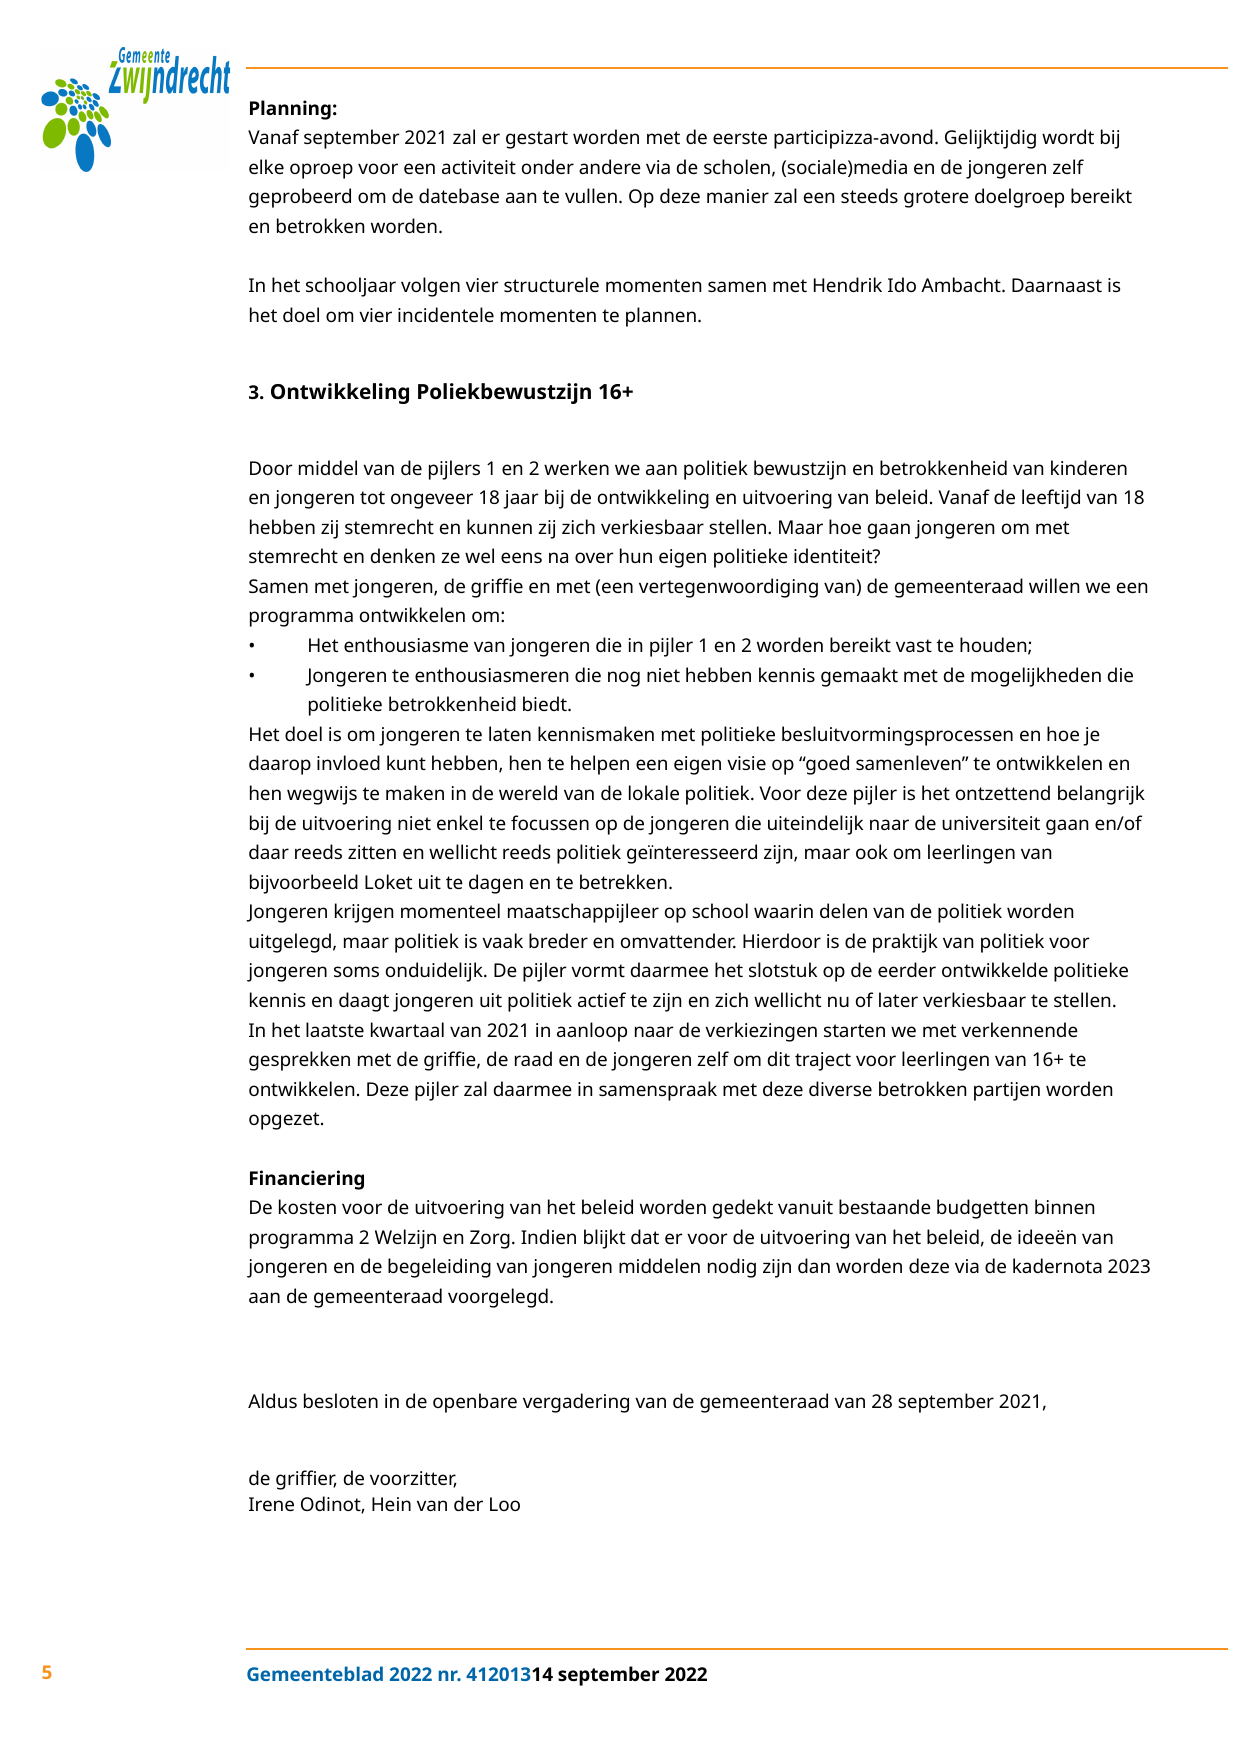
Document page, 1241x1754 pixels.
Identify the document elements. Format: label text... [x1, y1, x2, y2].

list Het enthousiasme van jongeren die in pijler 1 en 2 worden bereikt vast te houden; [248, 632, 1152, 658]
text In het laatste kwartaal van 2021 in aanloop naar de verkiezingen starten we met verkennende gesprekken met de griffie, de raad en de jongeren zelf om dit traject voor leerlingen van 16+ te ontwikkelen. Deze pijler zal daarmee in samenspraak met deze diverse betrokken partijen worden opgezet. [248, 1017, 1152, 1131]
text Irene Odinot, Hein van der Loo [248, 1491, 1152, 1517]
text Samen met jongeren, de griffie en met (een vertegenwoordiging van) de gemeenteraad willen we een programma ontwikkelen om: [248, 573, 1152, 628]
text Jongeren krijgen momenteel maatschappijleer op school waarin delen van de politiek worden uitgelegd, maar politiek is vaak breder en omvattender. Hierdoor is de praktijk van politiek voor jongeren soms onduidelijk. De pijler vormt daarmee het slotstuk op de eerder ontwikkelde politieke kennis en daagt jongeren uit politiek actief te zijn en zich wellicht nu of later verkiesbaar te stellen. [248, 898, 1152, 1013]
text Financiering [248, 1165, 1152, 1191]
picture [41, 47, 231, 172]
text De kosten voor de uitvoering van het beleid worden gedekt vanuit bestaande budgetten binnen programma 2 Welzijn en Zorg. Indien blijkt dat er voor de uitvoering van het beleid, de ideeën van jongeren en de begeleiding van jongeren middelen nodig zijn dan worden deze via de kadernota 2023 aan de gemeenteraad voorgelegd. [248, 1194, 1152, 1309]
text In het schooljaar volgen vier structurele momenten samen met Hendrik Ido Ambacht. Daarnaast is het doel om vier incidentele momenten te plannen. [248, 272, 1152, 328]
text Door middel van de pijlers 1 en 2 werken we aan politiek bewustzijn en betrokkenheid van kinderen en jongeren tot ongeveer 18 jaar bij de ontwikkeling en uitvoering van beleid. Vanaf de leeftijd van 18 hebben zij stemrecht en kunnen zij zich verkiesbaar stellen. Maar hoe gaan jongeren om met stemrecht en denken ze wel eens na over hun eigen politieke identiteit? [248, 455, 1152, 569]
text Het doel is om jongeren te laten kennismaken met politieke besluitvormingsprocessen en hoe je daarop invloed kunt hebben, hen te helpen een eigen visie op “goed samenleven” te ontwikkelen en hen wegwijs te maken in de wereld van de lokale politiek. Voor deze pijler is het ontzettend belangrijk bij de uitvoering niet enkel te focussen op de jongeren die uiteindelijk naar de universiteit gaan en/of daar reeds zitten en wellicht reeds politiek geïnteresseerd zijn, maar ook om leerlingen van bijvoorbeeld Loket uit te dagen en te betrekken. [248, 721, 1152, 895]
text Planning: [248, 95, 1152, 121]
list Jongeren te enthousiasmeren die nog niet hebben kennis gemaakt met de mogelijkheden die politieke betrokkenheid biedt. [248, 662, 1152, 717]
text Vanaf september 2021 zal er gestart worden met de eerste participizza-avond. Gelijktijdig wordt bij elke oproep voor een activiteit onder andere via de scholen, (sociale)media en de jongeren zelf geprobeerd om de datebase aan te vullen. Op deze manier zal een steeds grotere doelgroep bereikt en betrokken worden. [248, 124, 1152, 239]
text 3. Ontwikkeling Poliekbewustzijn 16+ [248, 377, 1152, 406]
text Aldus besloten in de openbare vergadering van de gemeenteraad van 28 september 2021, [248, 1388, 1152, 1414]
text de griffier, de voorzitter, [248, 1465, 1152, 1491]
